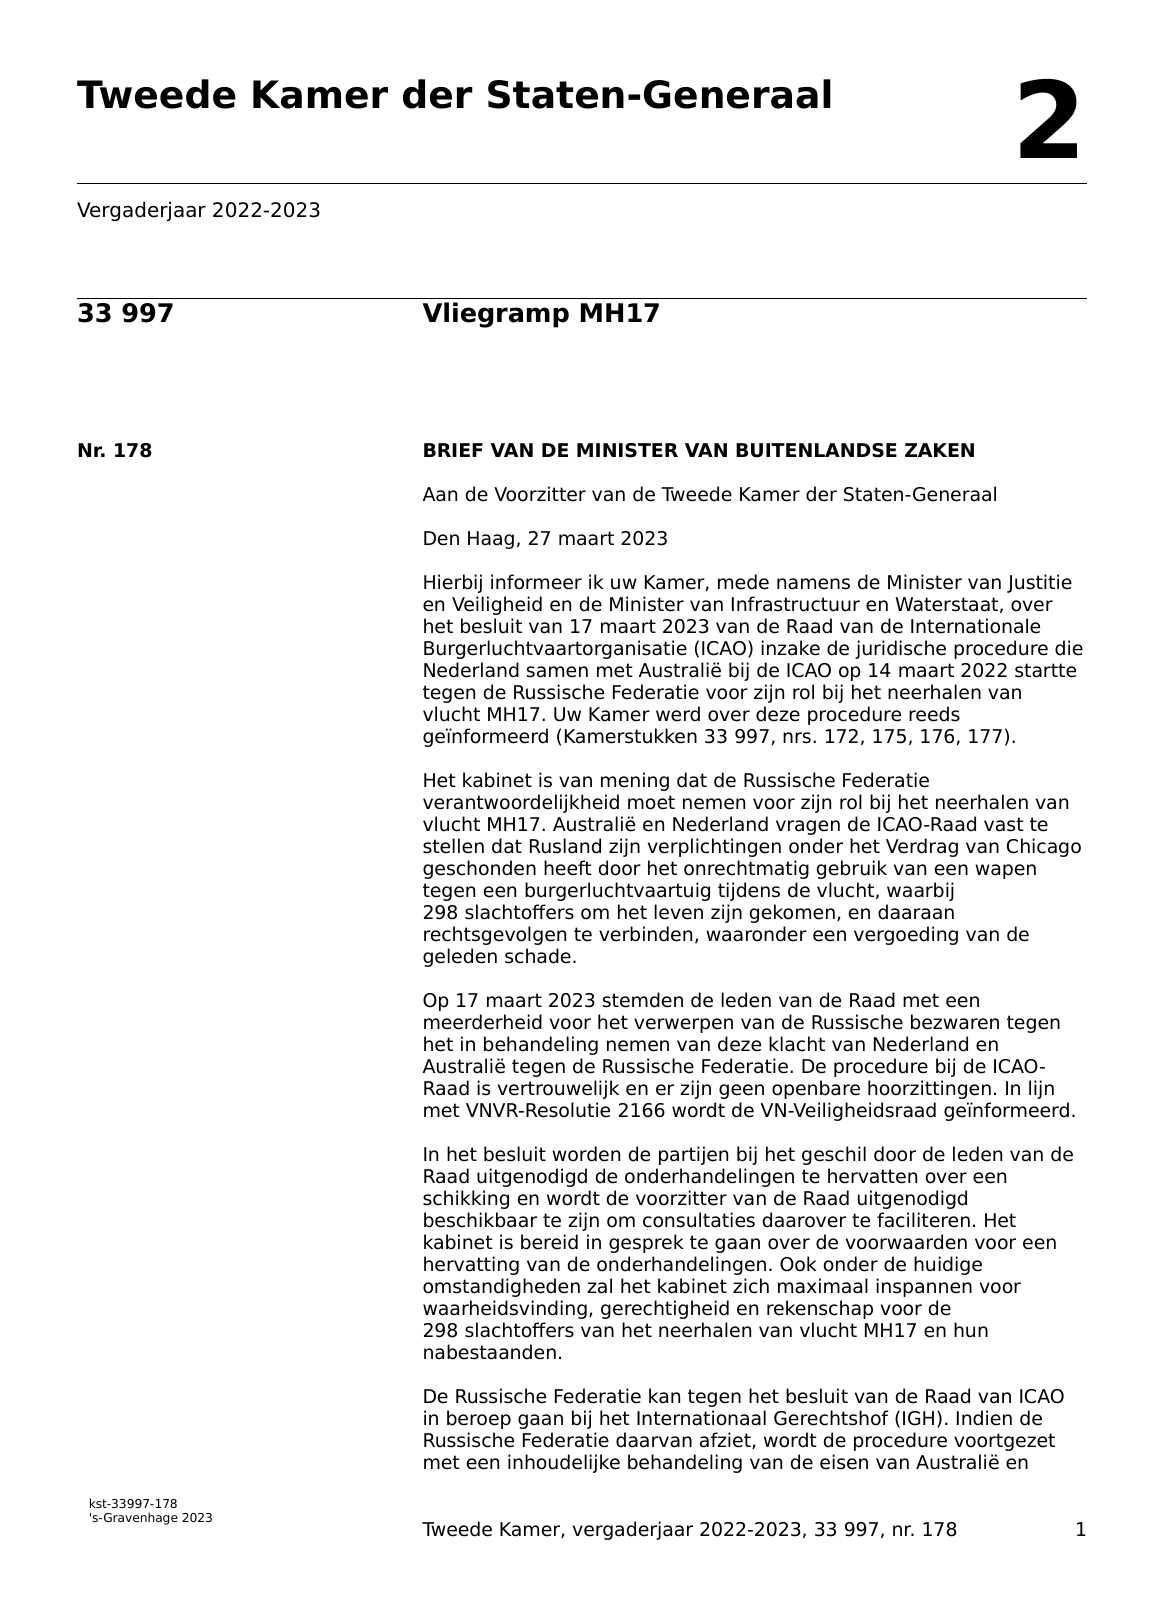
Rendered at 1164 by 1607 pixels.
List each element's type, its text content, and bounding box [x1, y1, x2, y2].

text Aan de Voorzitter van de Tweede Kamer der Staten-Generaal [422, 484, 1087, 506]
subtitle Nr. 178 BRIEF VAN DE MINISTER VAN BUITENLANDSE ZAKEN [77, 440, 1087, 462]
table_cell Vergaderjaar 2022-2023 [77, 184, 1087, 298]
text kst-33997-178 [88, 1497, 323, 1511]
subtitle 33 997 Vliegramp MH17 [77, 299, 1087, 329]
text 's-Gravenhage 2023 [88, 1511, 323, 1525]
text Den Haag, 27 maart 2023 [422, 528, 1087, 550]
text Het kabinet is van mening dat de Russische Federatie verantwoordelijkheid moet nemen voor zijn rol bij het neerhalen van vlucht MH17. Australië en Nederland vragen de ICAO-Raad vast te stellen dat Rusland zijn verplichtingen onder het Verdrag van Chicago geschonden heeft door het onrechtmatig gebruik van een wapen tegen een burgerluchtvaartuig tijdens de vlucht, waarbij 298 slachtoffers om het leven zijn gekomen, en daaraan rechtsgevolgen te verbinden, waaronder een vergoeding van de geleden schade. [422, 770, 1087, 968]
text In het besluit worden de partijen bij het geschil door de leden van de Raad uitgenodigd de onderhandelingen te hervatten over een schikking en wordt de voorzitter van de Raad uitgenodigd beschikbaar te zijn om consultaties daarover te faciliteren. Het kabinet is bereid in gesprek te gaan over de voorwaarden voor een hervatting van de onderhandelingen. Ook onder de huidige omstandigheden zal het kabinet zich maximaal inspannen voor waarheidsvinding, gerechtigheid en rekenschap voor de 298 slachtoffers van het neerhalen van vlucht MH17 en hun nabestaanden. [422, 1144, 1087, 1364]
text De Russische Federatie kan tegen het besluit van de Raad van ICAO in beroep gaan bij het Internationaal Gerechtshof (IGH). Indien de Russische Federatie daarvan afziet, wordt de procedure voortgezet met een inhoudelijke behandeling van de eisen van Australië en [422, 1386, 1087, 1474]
text Hierbij informeer ik uw Kamer, mede namens de Minister van Justitie en Veiligheid en de Minister van Infrastructuur en Waterstaat, over het besluit van 17 maart 2023 van de Raad van de Internationale Burgerluchtvaartorganisatie (ICAO) inzake de juridische procedure die Nederland samen met Australië bij de ICAO op 14 maart 2022 startte tegen de Russische Federatie voor zijn rol bij het neerhalen van vlucht MH17. Uw Kamer werd over deze procedure reeds geïnformeerd (Kamerstukken 33 997, nrs. 172, 175, 176, 177). [422, 572, 1087, 748]
text Op 17 maart 2023 stemden de leden van de Raad met een meerderheid voor het verwerpen van de Russische bezwaren tegen het in behandeling nemen van deze klacht van Nederland en Australië tegen de Russische Federatie. De procedure bij de ICAO-Raad is vertrouwelijk en er zijn geen openbare hoorzittingen. In lijn met VNVR-Resolutie 2166 wordt de VN-Veiligheidsraad geïnformeerd. [422, 990, 1087, 1122]
table_header 2 [886, 59, 1087, 183]
table_header Tweede Kamer der Staten-Generaal [77, 59, 886, 183]
